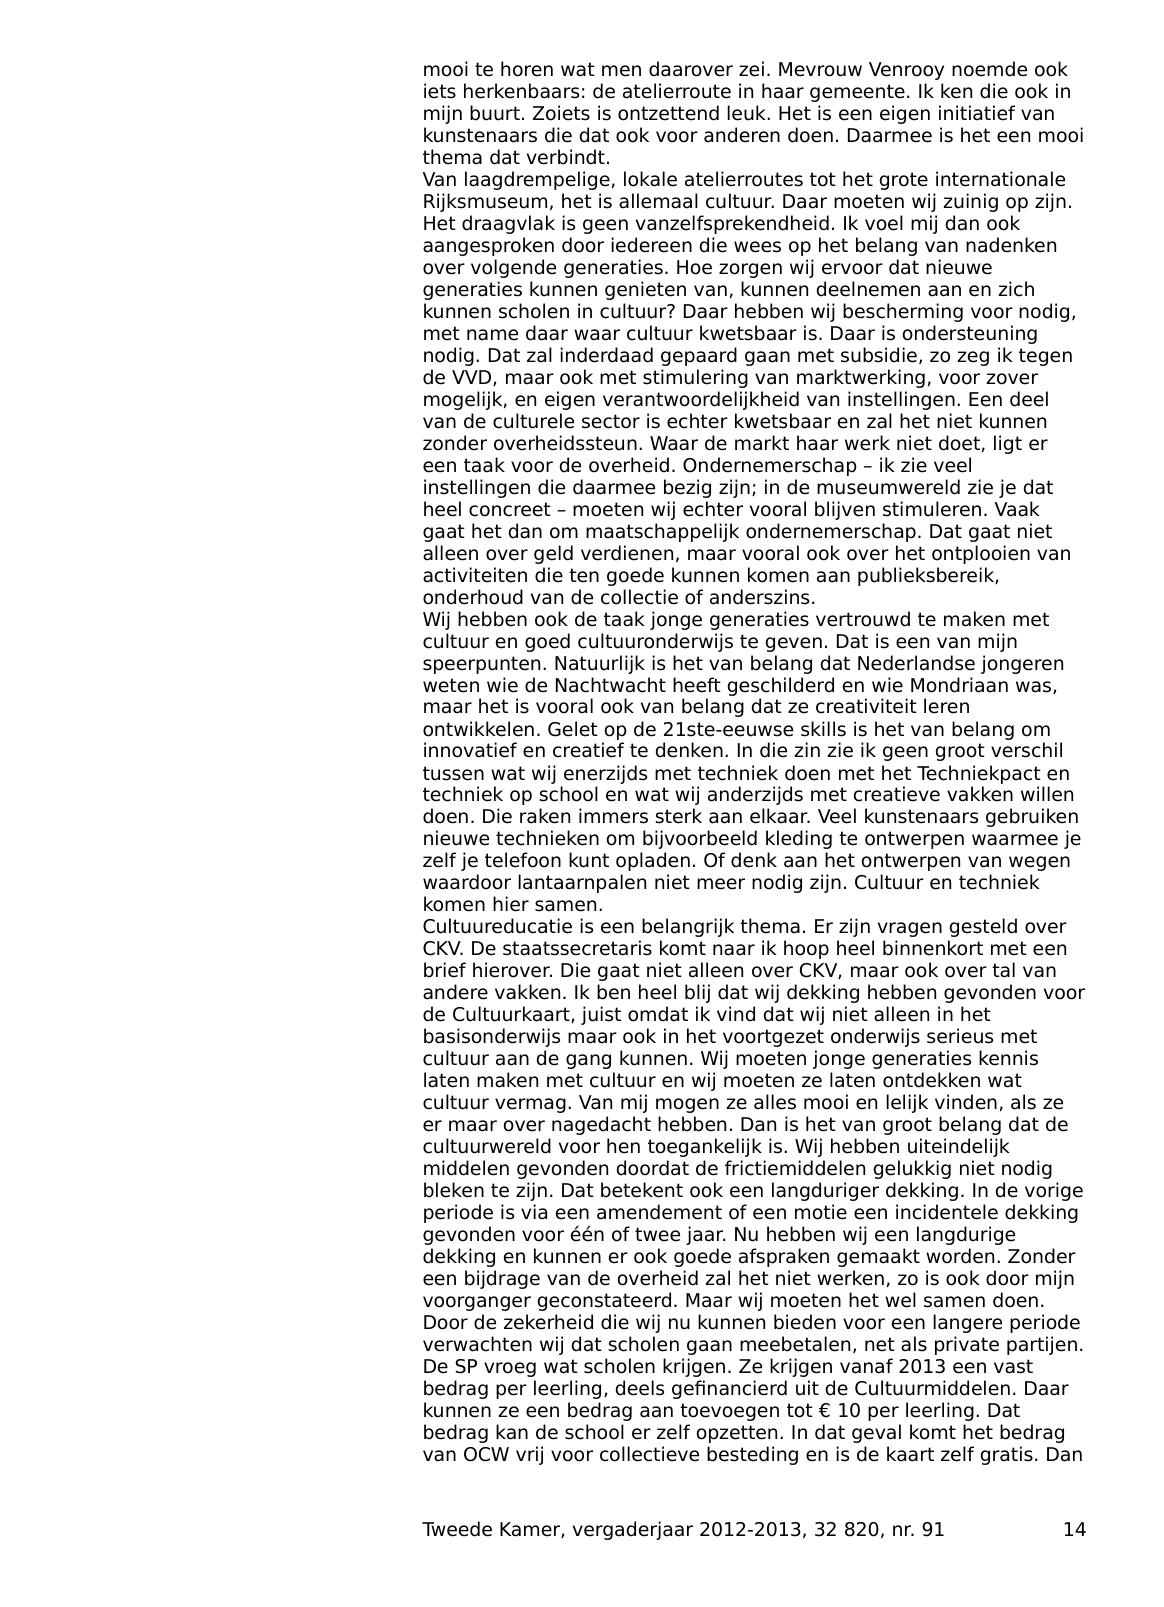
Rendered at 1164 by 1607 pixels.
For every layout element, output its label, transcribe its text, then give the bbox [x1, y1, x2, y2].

text Van laagdrempelige, lokale atelierroutes tot het grote internationale Rijksmuseum, het is allemaal cultuur. Daar moeten wij zuinig op zijn. Het draagvlak is geen vanzelfsprekendheid. Ik voel mij dan ook aangesproken door iedereen die wees op het belang van nadenken over volgende generaties. Hoe zorgen wij ervoor dat nieuwe generaties kunnen genieten van, kunnen deelnemen aan en zich kunnen scholen in cultuur? Daar hebben wij bescherming voor nodig, met name daar waar cultuur kwetsbaar is. Daar is ondersteuning nodig. Dat zal inderdaad gepaard gaan met subsidie, zo zeg ik tegen de VVD, maar ook met stimulering van marktwerking, voor zover mogelijk, en eigen verantwoordelijkheid van instellingen. Een deel van de culturele sector is echter kwetsbaar en zal het niet kunnen zonder overheidssteun. Waar de markt haar werk niet doet, ligt er een taak voor de overheid. Ondernemerschap – ik zie veel instellingen die daarmee bezig zijn; in de museumwereld zie je dat heel concreet – moeten wij echter vooral blijven stimuleren. Vaak gaat het dan om maatschappelijk ondernemerschap. Dat gaat niet alleen over geld verdienen, maar vooral ook over het ontplooien van activiteiten die ten goede kunnen komen aan publieksbereik, onderhoud van de collectie of anderszins. [422, 169, 1087, 608]
text Cultuureducatie is een belangrijk thema. Er zijn vragen gesteld over CKV. De staatssecretaris komt naar ik hoop heel binnenkort met een brief hierover. Die gaat niet alleen over CKV, maar ook over tal van andere vakken. Ik ben heel blij dat wij dekking hebben gevonden voor de Cultuurkaart, juist omdat ik vind dat wij niet alleen in het basisonderwijs maar ook in het voortgezet onderwijs serieus met cultuur aan de gang kunnen. Wij moeten jonge generaties kennis laten maken met cultuur en wij moeten ze laten ontdekken wat cultuur vermag. Van mij mogen ze alles mooi en lelijk vinden, als ze er maar over nagedacht hebben. Dan is het van groot belang dat de cultuurwereld voor hen toegankelijk is. Wij hebben uiteindelijk middelen gevonden doordat de frictiemiddelen gelukkig niet nodig bleken te zijn. Dat betekent ook een langduriger dekking. In de vorige periode is via een amendement of een motie een incidentele dekking gevonden voor één of twee jaar. Nu hebben wij een langdurige dekking en kunnen er ook goede afspraken gemaakt worden. Zonder een bijdrage van de overheid zal het niet werken, zo is ook door mijn voorganger geconstateerd. Maar wij moeten het wel samen doen. Door de zekerheid die wij nu kunnen bieden voor een langere periode verwachten wij dat scholen gaan meebetalen, net als private partijen. [422, 916, 1087, 1356]
text De SP vroeg wat scholen krijgen. Ze krijgen vanaf 2013 een vast bedrag per leerling, deels gefinancierd uit de Cultuurmiddelen. Daar kunnen ze een bedrag aan toevoegen tot € 10 per leerling. Dat bedrag kan de school er zelf opzetten. In dat geval komt het bedrag van OCW vrij voor collectieve besteding en is de kaart zelf gratis. Dan [422, 1356, 1087, 1466]
text mooi te horen wat men daarover zei. Mevrouw Venrooy noemde ook iets herkenbaars: de atelierroute in haar gemeente. Ik ken die ook in mijn buurt. Zoiets is ontzettend leuk. Het is een eigen initiatief van kunstenaars die dat ook voor anderen doen. Daarmee is het een mooi thema dat verbindt. [422, 59, 1087, 169]
text Wij hebben ook de taak jonge generaties vertrouwd te maken met cultuur en goed cultuuronderwijs te geven. Dat is een van mijn speerpunten. Natuurlijk is het van belang dat Nederlandse jongeren weten wie de Nachtwacht heeft geschilderd en wie Mondriaan was, maar het is vooral ook van belang dat ze creativiteit leren ontwikkelen. Gelet op de 21ste-eeuwse skills is het van belang om innovatief en creatief te denken. In die zin zie ik geen groot verschil tussen wat wij enerzijds met techniek doen met het Techniekpact en techniek op school en wat wij anderzijds met creatieve vakken willen doen. Die raken immers sterk aan elkaar. Veel kunstenaars gebruiken nieuwe technieken om bijvoorbeeld kleding te ontwerpen waarmee je zelf je telefoon kunt opladen. Of denk aan het ontwerpen van wegen waardoor lantaarnpalen niet meer nodig zijn. Cultuur en techniek komen hier samen. [422, 608, 1087, 916]
